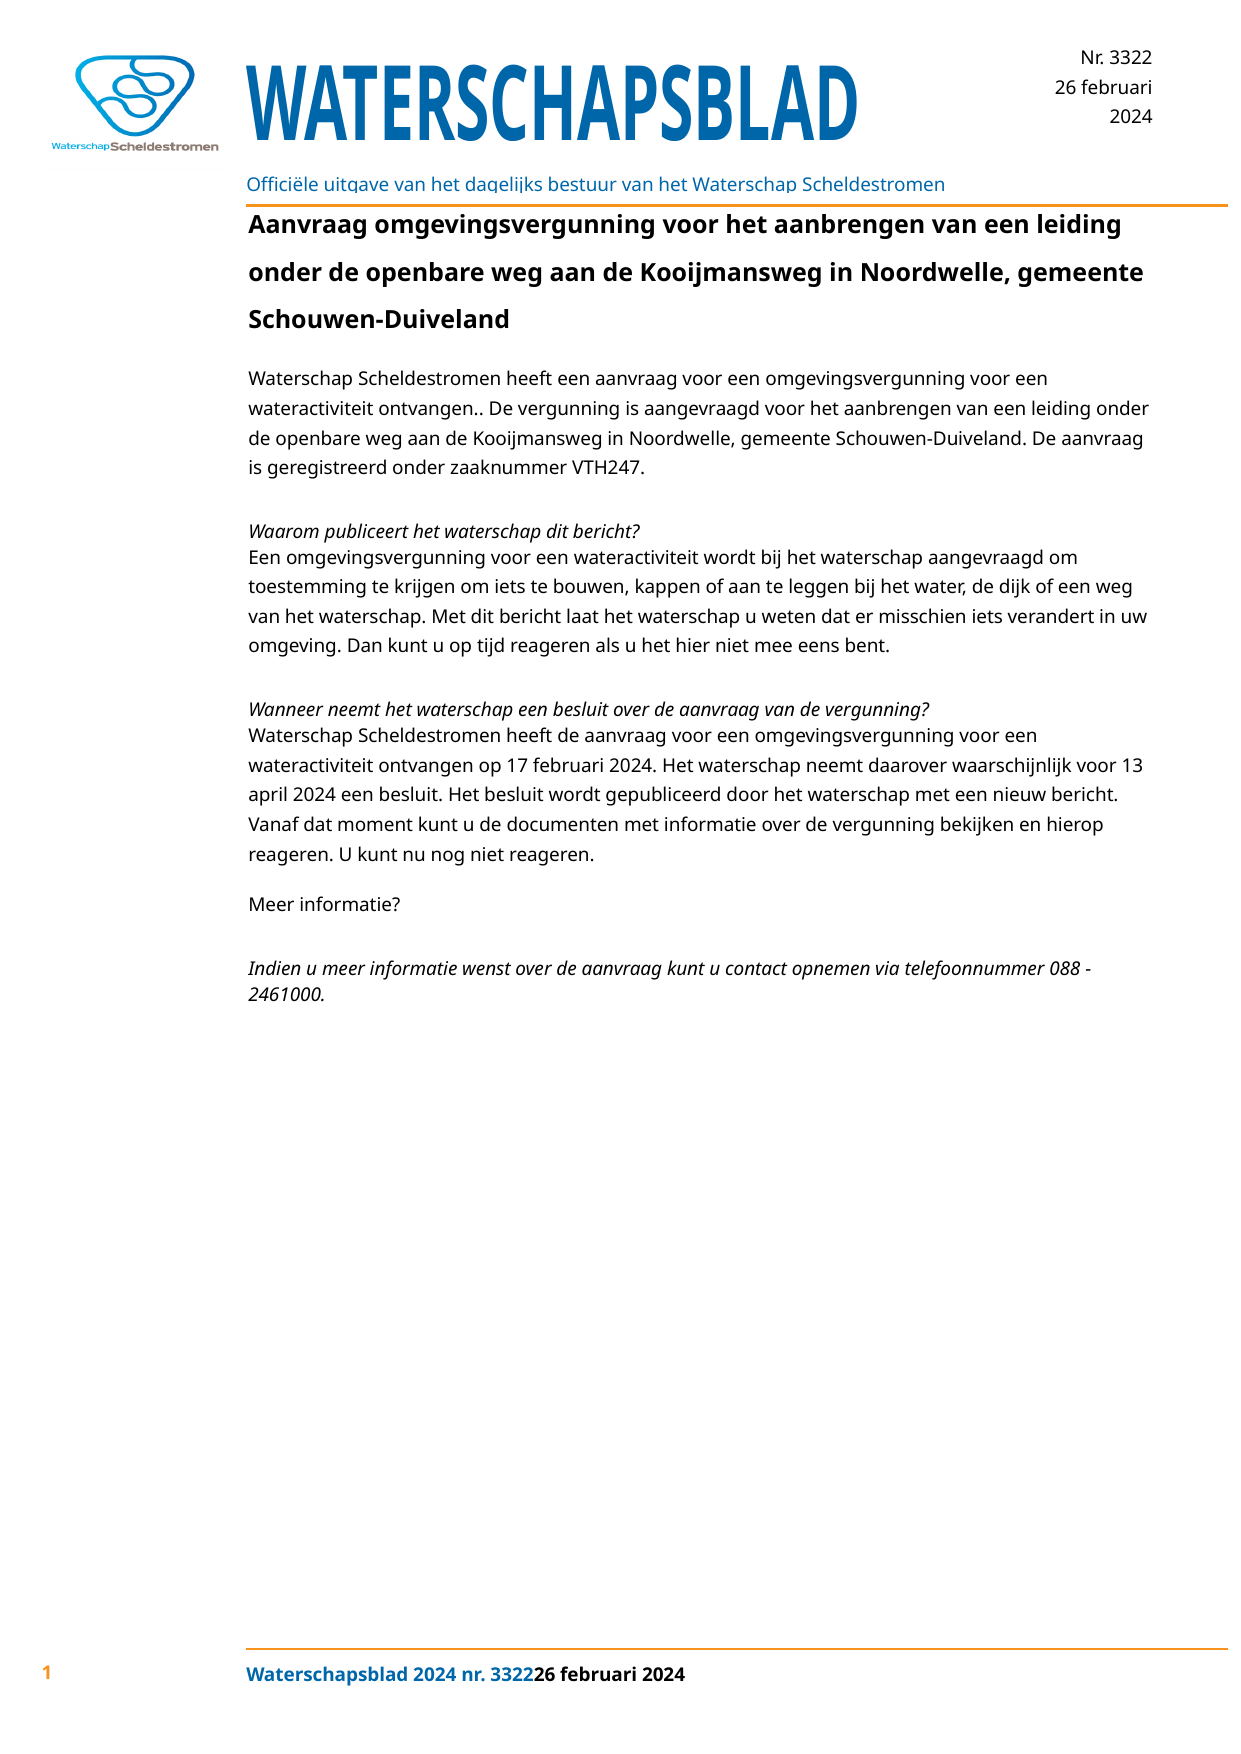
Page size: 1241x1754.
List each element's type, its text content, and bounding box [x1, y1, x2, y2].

text Waterschap Scheldestromen heeft de aanvraag voor een omgevingsvergunning voor een wateractiviteit ontvangen op 17 februari 2024. Het waterschap neemt daarover waarschijnlijk voor 13 april 2024 een besluit. Het besluit wordt gepubliceerd door het waterschap met een nieuw bericht. Vanaf dat moment kunt u de documenten met informatie over de vergunning bekijken en hierop reageren. U kunt nu nog niet reageren. [248, 722, 1152, 866]
text Een omgevingsvergunning voor een wateractiviteit wordt bij het waterschap aangevraagd om toestemming te krijgen om iets te bouwen, kappen of aan te leggen bij het water, de dijk of een weg van het waterschap. Met dit bericht laat het waterschap u weten dat er misschien iets verandert in uw omgeving. Dan kunt u op tijd reageren als u het hier niet mee eens bent. [248, 544, 1152, 658]
picture [41, 47, 231, 172]
text Waarom publiceert het waterschap dit bericht? [248, 518, 1152, 544]
text Meer informatie? [248, 891, 1152, 917]
text Indien u meer informatie wenst over de aanvraag kunt u contact opnemen via telefoonnummer 088 - 2461000. [248, 955, 1152, 1007]
text Wanneer neemt het waterschap een besluit over de aanvraag van de vergunning? [248, 697, 1152, 722]
text Waterschap Scheldestromen heeft een aanvraag voor een omgevingsvergunning voor een wateractiviteit ontvangen.. De vergunning is aangevraagd voor het aanbrengen van een leiding onder de openbare weg aan de Kooijmansweg in Noordwelle, gemeente Schouwen-Duiveland. De aanvraag is geregistreerd onder zaaknummer VTH247. [248, 366, 1152, 480]
text Aanvraag omgevingsvergunning voor het aanbrengen van een leiding onder de openbare weg aan de Kooijmansweg in Noordwelle, gemeente Schouwen-Duiveland [248, 207, 1152, 336]
